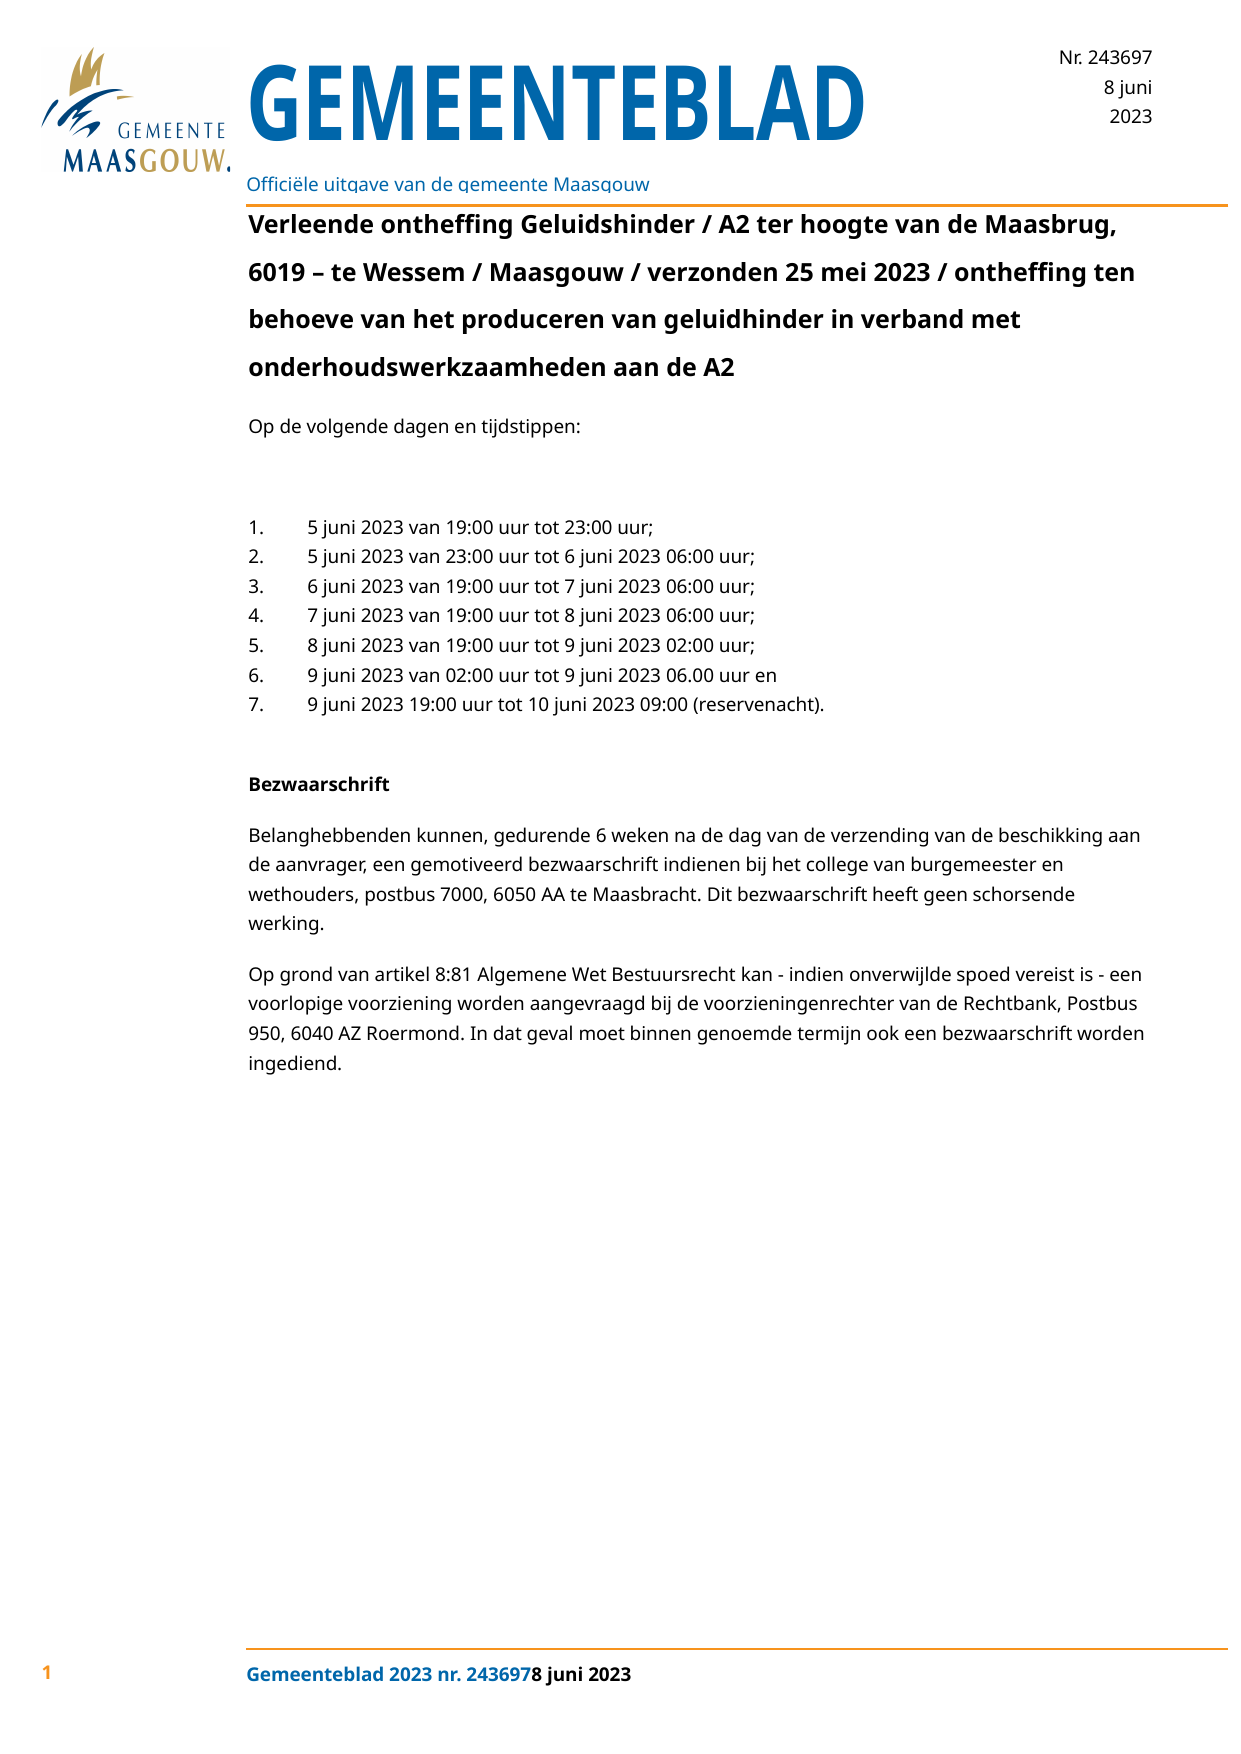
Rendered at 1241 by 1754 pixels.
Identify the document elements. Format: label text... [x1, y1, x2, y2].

list 5 juni 2023 van 19:00 uur tot 23:00 uur; [248, 514, 1152, 540]
text Belanghebbenden kunnen, gedurende 6 weken na de dag van de verzending van de beschikking aan de aanvrager, een gemotiveerd bezwaarschrift indienen bij het college van burgemeester en wethouders, postbus 7000, 6050 AA te Maasbracht. Dit bezwaarschrift heeft geen schorsende werking. [248, 822, 1152, 936]
list 7 juni 2023 van 19:00 uur tot 8 juni 2023 06:00 uur; [248, 603, 1152, 628]
text Op de volgende dagen en tijdstippen: [248, 413, 1152, 439]
text Op grond van artikel 8:81 Algemene Wet Bestuursrecht kan - indien onverwijlde spoed vereist is - een voorlopige voorziening worden aangevraagd bij de voorzieningenrechter van de Rechtbank, Postbus 950, 6040 AZ Roermond. In dat geval moet binnen genoemde termijn ook een bezwaarschrift worden ingediend. [248, 961, 1152, 1076]
text Bezwaarschrift [248, 771, 1152, 797]
text Verleende ontheffing Geluidshinder / A2 ter hoogte van de Maasbrug, 6019 – te Wessem / Maasgouw / verzonden 25 mei 2023 / ontheffing ten behoeve van het produceren van geluidhinder in verband met onderhoudswerkzaamheden aan de A2 [248, 207, 1152, 384]
list 8 juni 2023 van 19:00 uur tot 9 juni 2023 02:00 uur; [248, 632, 1152, 658]
list 9 juni 2023 van 02:00 uur tot 9 juni 2023 06.00 uur en [248, 662, 1152, 688]
picture [41, 47, 231, 172]
list 9 juni 2023 19:00 uur tot 10 juni 2023 09:00 (reservenacht). [248, 691, 1152, 717]
list 5 juni 2023 van 23:00 uur tot 6 juni 2023 06:00 uur; [248, 543, 1152, 569]
list 6 juni 2023 van 19:00 uur tot 7 juni 2023 06:00 uur; [248, 573, 1152, 599]
